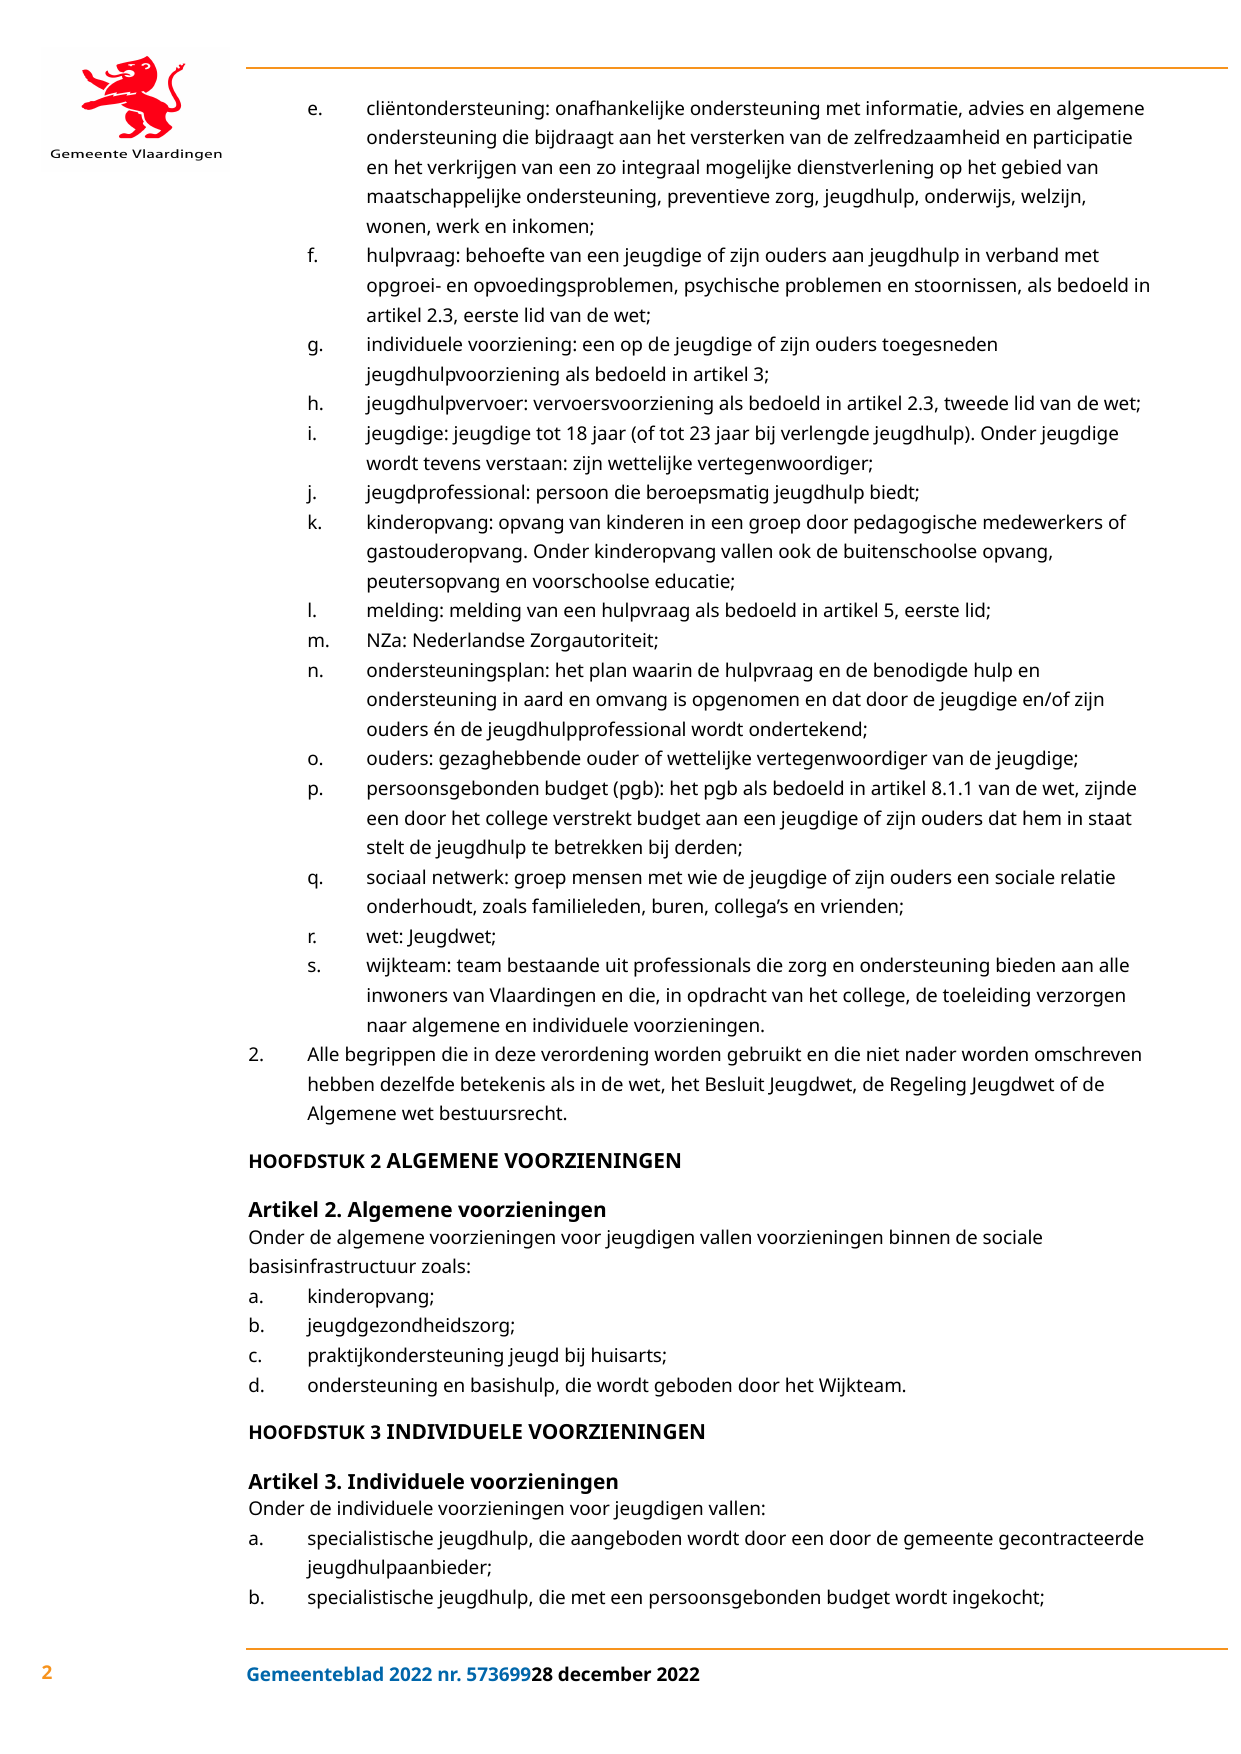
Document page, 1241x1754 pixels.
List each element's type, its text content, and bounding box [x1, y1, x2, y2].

text Artikel 2. Algemene voorzieningen [248, 1196, 1152, 1224]
list cliëntondersteuning: onafhankelijke ondersteuning met informatie, advies en algemene ondersteuning die bijdraagt aan het versterken van de zelfredzaamheid en participatie en het verkrijgen van een zo integraal mogelijke dienstverlening op het gebied van maatschappelijke ondersteuning, preventieve zorg, jeugdhulp, onderwijs, welzijn, wonen, werk en inkomen; [307, 95, 1152, 239]
list persoonsgebonden budget (pgb): het pgb als bedoeld in artikel 8.1.1 van de wet, zijnde een door het college verstrekt budget aan een jeugdige of zijn ouders dat hem in staat stelt de jeugdhulp te betrekken bij derden; [307, 775, 1152, 860]
list specialistische jeugdhulp, die met een persoonsgebonden budget wordt ingekocht; [248, 1584, 1152, 1610]
list jeugdprofessional: persoon die beroepsmatig jeugdhulp biedt; [307, 479, 1152, 505]
list ondersteuningsplan: het plan waarin de hulpvraag en de benodigde hulp en ondersteuning in aard en omvang is opgenomen en dat door de jeugdige en/of zijn ouders én de jeugdhulpprofessional wordt ondertekend; [307, 657, 1152, 742]
list jeugdgezondheidszorg; [248, 1313, 1152, 1338]
list kinderopvang; [248, 1283, 1152, 1309]
list kinderopvang: opvang van kinderen in een groep door pedagogische medewerkers of gastouderopvang. Onder kinderopvang vallen ook de buitenschoolse opvang, peutersopvang en voorschoolse educatie; [307, 509, 1152, 594]
picture [41, 47, 231, 172]
list sociaal netwerk: groep mensen met wie de jeugdige of zijn ouders een sociale relatie onderhoudt, zoals familieleden, buren, collega’s en vrienden; [307, 864, 1152, 919]
list specialistische jeugdhulp, die aangeboden wordt door een door de gemeente gecontracteerde jeugdhulpaanbieder; [248, 1525, 1152, 1580]
list jeugdige: jeugdige tot 18 jaar (of tot 23 jaar bij verlengde jeugdhulp). Onder jeugdige wordt tevens verstaan: zijn wettelijke vertegenwoordiger; [307, 420, 1152, 476]
list NZa: Nederlandse Zorgautoriteit; [307, 627, 1152, 653]
list hulpvraag: behoefte van een jeugdige of zijn ouders aan jeugdhulp in verband met opgroei- en opvoedingsproblemen, psychische problemen en stoornissen, als bedoeld in artikel 2.3, eerste lid van de wet; [307, 243, 1152, 328]
list ondersteuning en basishulp, die wordt geboden door het Wijkteam. [248, 1372, 1152, 1398]
text HOOFDSTUK 2 ALGEMENE VOORZIENINGEN [248, 1146, 1152, 1175]
text Onder de individuele voorzieningen voor jeugdigen vallen: [248, 1495, 1152, 1521]
list jeugdhulpvervoer: vervoersvoorziening als bedoeld in artikel 2.3, tweede lid van de wet; [307, 391, 1152, 416]
list Alle begrippen die in deze verordening worden gebruikt en die niet nader worden omschreven hebben dezelfde betekenis als in de wet, het Besluit Jeugdwet, de Regeling Jeugdwet of de Algemene wet bestuursrecht. [248, 1041, 1152, 1126]
text HOOFDSTUK 3 INDIVIDUELE VOORZIENINGEN [248, 1417, 1152, 1446]
list wet: Jeugdwet; [307, 923, 1152, 949]
text Artikel 3. Individuele voorzieningen [248, 1467, 1152, 1495]
list ouders: gezaghebbende ouder of wettelijke vertegenwoordiger van de jeugdige; [307, 746, 1152, 771]
list individuele voorziening: een op de jeugdige of zijn ouders toegesneden jeugdhulpvoorziening als bedoeld in artikel 3; [307, 331, 1152, 387]
list melding: melding van een hulpvraag als bedoeld in artikel 5, eerste lid; [307, 598, 1152, 623]
text Onder de algemene voorzieningen voor jeugdigen vallen voorzieningen binnen de sociale basisinfrastructuur zoals: [248, 1224, 1152, 1279]
list praktijkondersteuning jeugd bij huisarts; [248, 1342, 1152, 1368]
list wijkteam: team bestaande uit professionals die zorg en ondersteuning bieden aan alle inwoners van Vlaardingen en die, in opdracht van het college, de toeleiding verzorgen naar algemene en individuele voorzieningen. [307, 953, 1152, 1038]
